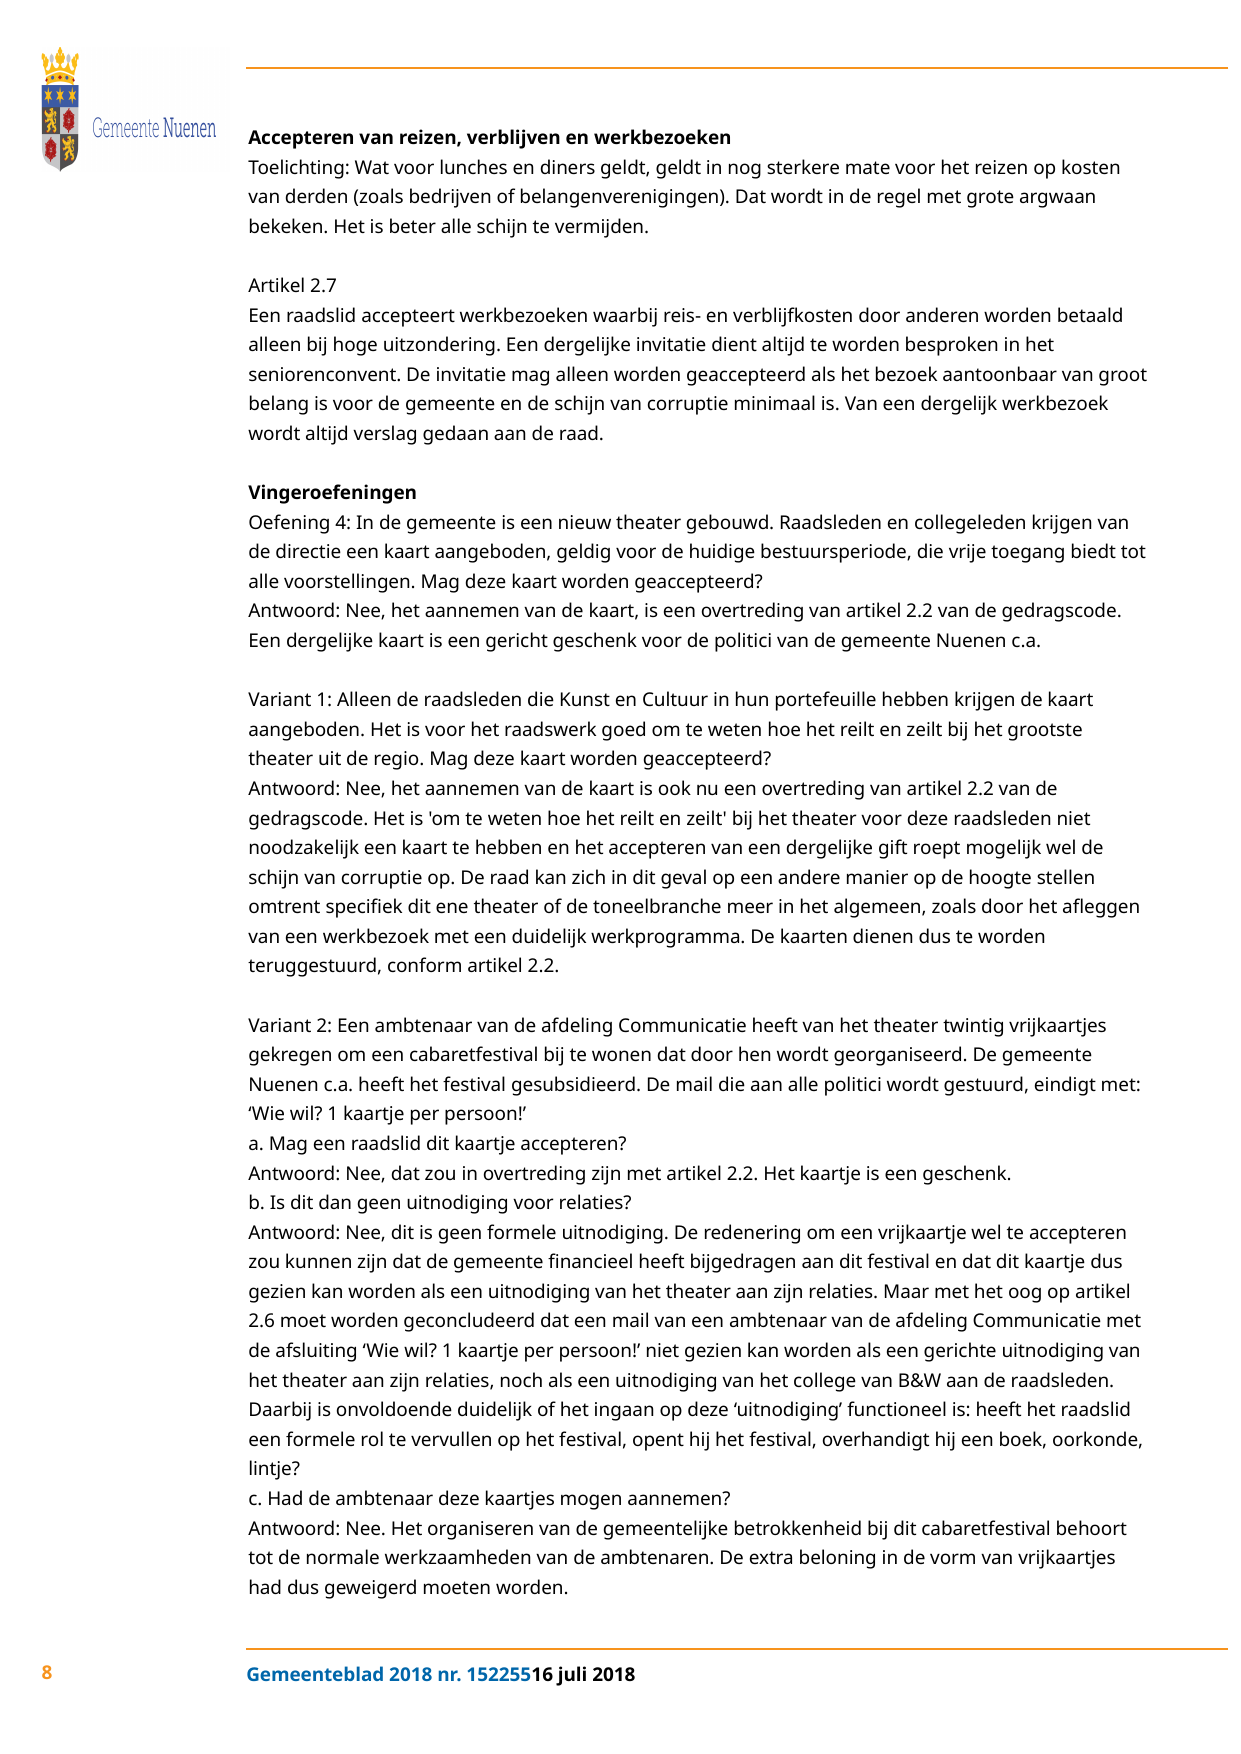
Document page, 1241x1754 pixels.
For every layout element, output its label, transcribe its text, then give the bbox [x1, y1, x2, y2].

text Artikel 2.7 [248, 272, 1152, 298]
picture [41, 47, 231, 172]
text Variant 1: Alleen de raadsleden die Kunst en Cultuur in hun portefeuille hebben krijgen de kaart aangeboden. Het is voor het raadswerk goed om te weten hoe het reilt en zeilt bij het grootste theater uit de regio. Mag deze kaart worden geaccepteerd? [248, 686, 1152, 771]
text a. Mag een raadslid dit kaartje accepteren? [248, 1130, 1152, 1156]
text Accepteren van reizen, verblijven en werkbezoeken [248, 124, 1152, 150]
text b. Is dit dan geen uitnodiging voor relaties? [248, 1189, 1152, 1215]
text Antwoord: Nee. Het organiseren van de gemeentelijke betrokkenheid bij dit cabaretfestival behoort tot de normale werkzaamheden van de ambtenaren. De extra beloning in de vorm van vrijkaartjes had dus geweigerd moeten worden. [248, 1515, 1152, 1600]
text c. Had de ambtenaar deze kaartjes mogen aannemen? [248, 1485, 1152, 1511]
text Antwoord: Nee, dat zou in overtreding zijn met artikel 2.2. Het kaartje is een geschenk. [248, 1160, 1152, 1186]
text Oefening 4: In de gemeente is een nieuw theater gebouwd. Raadsleden en collegeleden krijgen van de directie een kaart aangeboden, geldig voor de huidige bestuursperiode, die vrije toegang biedt tot alle voorstellingen. Mag deze kaart worden geaccepteerd? [248, 509, 1152, 594]
text Antwoord: Nee, het aannemen van de kaart, is een overtreding van artikel 2.2 van de gedragscode. Een dergelijke kaart is een gericht geschenk voor de politici van de gemeente Nuenen c.a. [248, 598, 1152, 653]
text Antwoord: Nee, dit is geen formele uitnodiging. De redenering om een vrijkaartje wel te accepteren zou kunnen zijn dat de gemeente financieel heeft bijgedragen aan dit festival en dat dit kaartje dus gezien kan worden als een uitnodiging van het theater aan zijn relaties. Maar met het oog op artikel 2.6 moet worden geconcludeerd dat een mail van een ambtenaar van de afdeling Communicatie met de afsluiting ‘Wie wil? 1 kaartje per persoon!’ niet gezien kan worden als een gerichte uitnodiging van het theater aan zijn relaties, noch als een uitnodiging van het college van B&W aan de raadsleden. Daarbij is onvoldoende duidelijk of het ingaan op deze ‘uitnodiging’ functioneel is: heeft het raadslid een formele rol te vervullen op het festival, opent hij het festival, overhandigt hij een boek, oorkonde, lintje? [248, 1219, 1152, 1481]
text Een raadslid accepteert werkbezoeken waarbij reis- en verblijfkosten door anderen worden betaald alleen bij hoge uitzondering. Een dergelijke invitatie dient altijd te worden besproken in het seniorenconvent. De invitatie mag alleen worden geaccepteerd als het bezoek aantoonbaar van groot belang is voor de gemeente en de schijn van corruptie minimaal is. Van een dergelijk werkbezoek wordt altijd verslag gedaan aan de raad. [248, 302, 1152, 446]
text Toelichting: Wat voor lunches en diners geldt, geldt in nog sterkere mate voor het reizen op kosten van derden (zoals bedrijven of belangenverenigingen). Dat wordt in de regel met grote argwaan bekeken. Het is beter alle schijn te vermijden. [248, 154, 1152, 239]
text Variant 2: Een ambtenaar van de afdeling Communicatie heeft van het theater twintig vrijkaartjes gekregen om een cabaretfestival bij te wonen dat door hen wordt georganiseerd. De gemeente Nuenen c.a. heeft het festival gesubsidieerd. De mail die aan alle politici wordt gestuurd, eindigt met: ‘Wie wil? 1 kaartje per persoon!’ [248, 1012, 1152, 1126]
text Vingeroefeningen [248, 479, 1152, 505]
text Antwoord: Nee, het aannemen van de kaart is ook nu een overtreding van artikel 2.2 van de gedragscode. Het is 'om te weten hoe het reilt en zeilt' bij het theater voor deze raadsleden niet noodzakelijk een kaart te hebben en het accepteren van een dergelijke gift roept mogelijk wel de schijn van corruptie op. De raad kan zich in dit geval op een andere manier op de hoogte stellen omtrent specifiek dit ene theater of de toneelbranche meer in het algemeen, zoals door het afleggen van een werkbezoek met een duidelijk werkprogramma. De kaarten dienen dus te worden teruggestuurd, conform artikel 2.2. [248, 775, 1152, 978]
